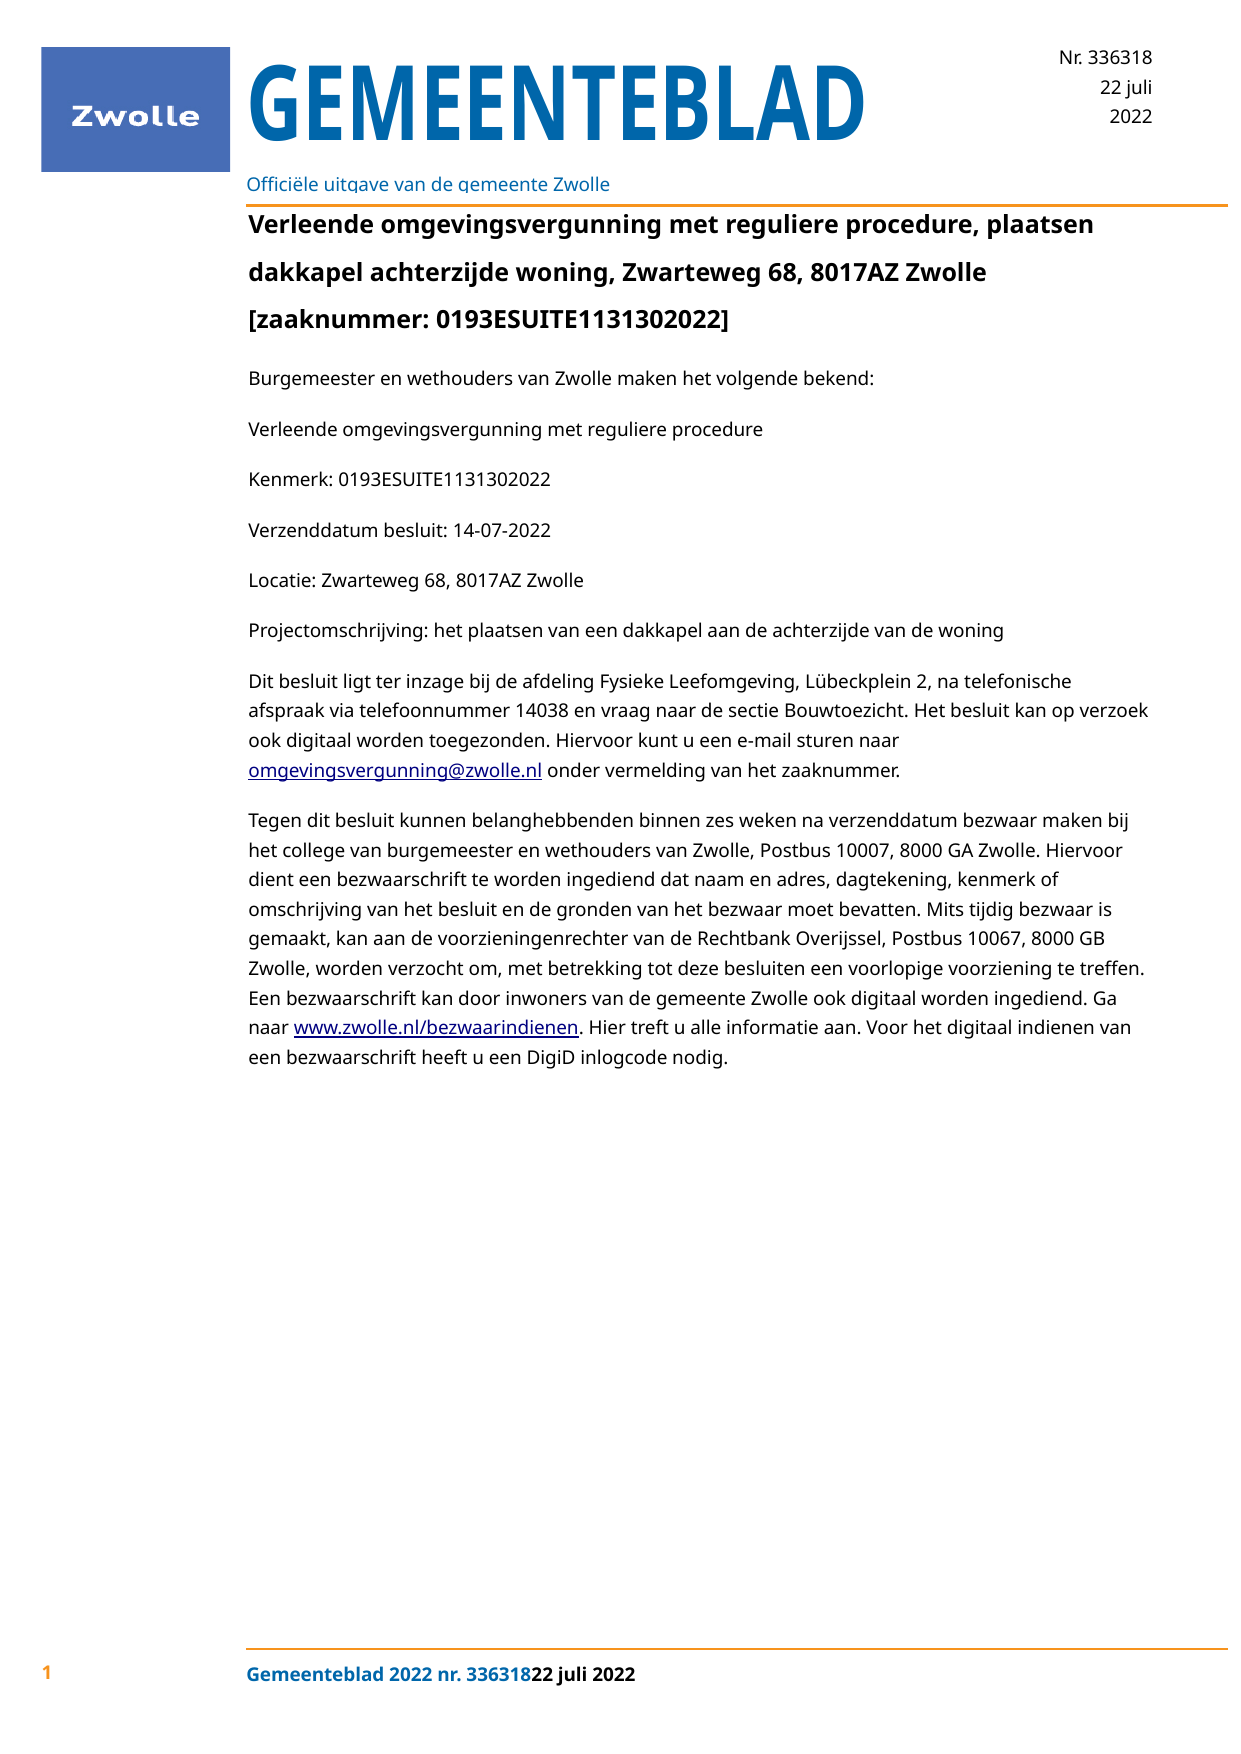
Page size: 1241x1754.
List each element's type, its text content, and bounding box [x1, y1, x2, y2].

text Tegen dit besluit kunnen belanghebbenden binnen zes weken na verzenddatum bezwaar maken bij het college van burgemeester en wethouders van Zwolle, Postbus 10007, 8000 GA Zwolle. Hiervoor dient een bezwaarschrift te worden ingediend dat naam en adres, dagtekening, kenmerk of omschrijving van het besluit en de gronden van het bezwaar moet bevatten. Mits tijdig bezwaar is gemaakt, kan aan de voorzieningenrechter van de Rechtbank Overijssel, Postbus 10067, 8000 GB Zwolle, worden verzocht om, met betrekking tot deze besluiten een voorlopige voorziening te treffen. Een bezwaarschrift kan door inwoners van de gemeente Zwolle ook digitaal worden ingediend. Ga naar www.zwolle.nl/bezwaarindienen. Hier treft u alle informatie aan. Voor het digitaal indienen van een bezwaarschrift heeft u een DigiD inlogcode nodig. [248, 807, 1152, 1069]
text Dit besluit ligt ter inzage bij de afdeling Fysieke Leefomgeving, Lübeckplein 2, na telefonische afspraak via telefoonnummer 14038 en vraag naar de sectie Bouwtoezicht. Het besluit kan op verzoek ook digitaal worden toegezonden. Hiervoor kunt u een e-mail sturen naar omgevingsvergunning@zwolle.nl onder vermelding van het zaaknummer. [248, 668, 1152, 782]
text Verleende omgevingsvergunning met reguliere procedure, plaatsen dakkapel achterzijde woning, Zwarteweg 68, 8017AZ Zwolle [zaaknummer: 0193ESUITE1131302022] [248, 207, 1152, 336]
picture [41, 47, 231, 172]
text Verleende omgevingsvergunning met reguliere procedure [248, 416, 1152, 442]
text Burgemeester en wethouders van Zwolle maken het volgende bekend: [248, 366, 1152, 391]
text Kenmerk: 0193ESUITE1131302022 [248, 466, 1152, 492]
text Verzenddatum besluit: 14-07-2022 [248, 517, 1152, 542]
text Projectomschrijving: het plaatsen van een dakkapel aan de achterzijde van de woning [248, 618, 1152, 643]
text Locatie: Zwarteweg 68, 8017AZ Zwolle [248, 567, 1152, 593]
